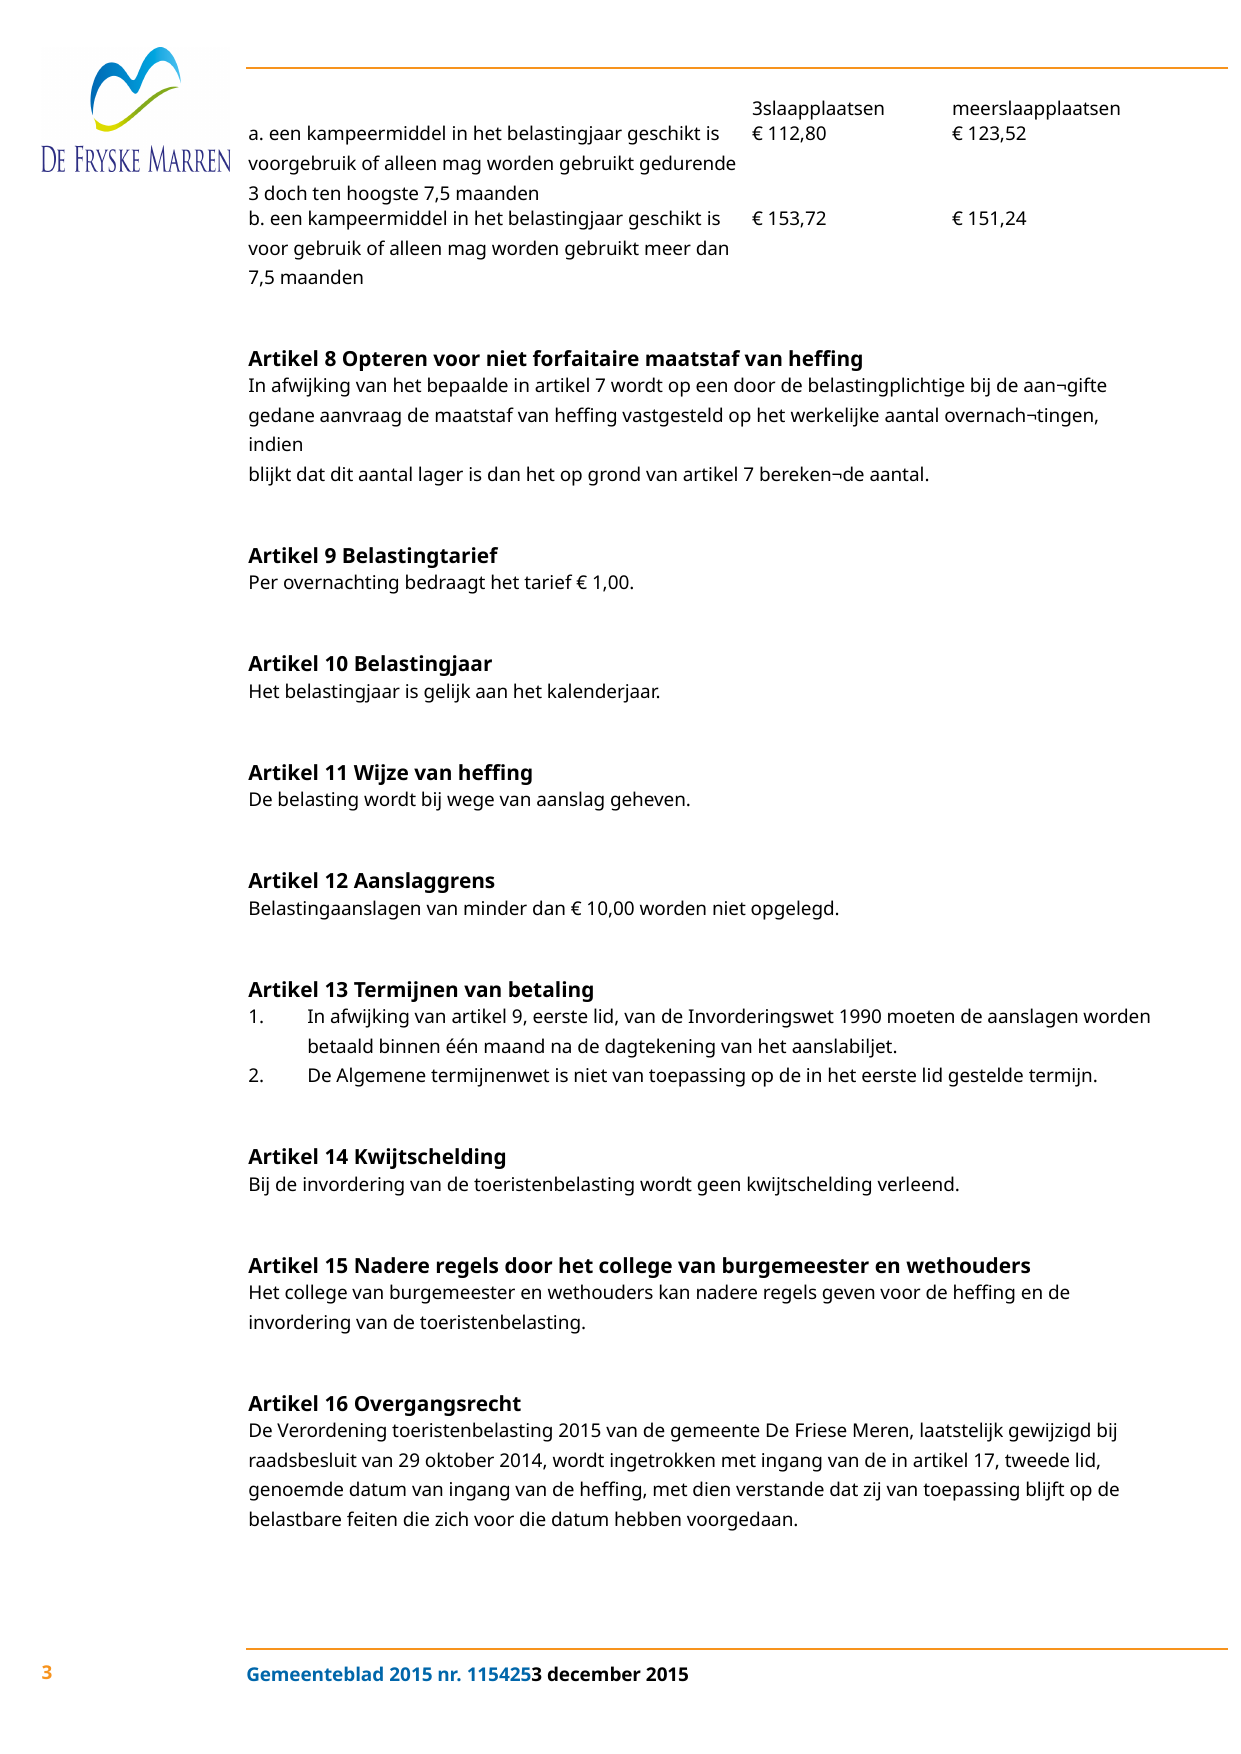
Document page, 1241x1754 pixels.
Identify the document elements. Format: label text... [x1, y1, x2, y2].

text Artikel 10 Belastingjaar [248, 649, 1152, 678]
text Bij de invordering van de toeristenbelasting wordt geen kwijtschelding verleend. [248, 1171, 1152, 1197]
text Artikel 11 Wijze van heffing [248, 758, 1152, 786]
text De belasting wordt bij wege van aanslag geheven. [248, 786, 1152, 812]
picture [41, 47, 231, 172]
table_header [248, 95, 752, 121]
text In afwijking van het bepaalde in artikel 7 wordt op een door de belastingplichtige bij de aan¬gifte [248, 372, 1152, 398]
table_cell a. een kampeermiddel in het belastingjaar geschikt is voorgebruik of alleen mag worden gebruikt gedurende 3 doch ten hoogste 7,5 maanden [248, 121, 752, 205]
text Het belastingjaar is gelijk aan het kalenderjaar. [248, 678, 1152, 704]
list De Algemene termijnenwet is niet van toepassing op de in het eerste lid gestelde termijn. [248, 1062, 1152, 1088]
text Artikel 14 Kwijtschelding [248, 1142, 1152, 1171]
text Belastingaanslagen van minder dan € 10,00 worden niet opgelegd. [248, 895, 1152, 921]
text blijkt dat dit aantal lager is dan het op grond van artikel 7 bereken¬de aantal. [248, 461, 1152, 487]
table_cell € 151,24 [952, 205, 1152, 290]
text Artikel 13 Termijnen van betaling [248, 975, 1152, 1003]
text Artikel 16 Overgangsrecht [248, 1389, 1152, 1417]
text Artikel 12 Aanslaggrens [248, 866, 1152, 895]
table_cell € 153,72 [752, 205, 952, 290]
text Artikel 15 Nadere regels door het college van burgemeester en wethouders [248, 1251, 1152, 1279]
text Artikel 9 Belastingtarief [248, 541, 1152, 569]
table_cell € 123,52 [952, 121, 1152, 205]
table_cell € 112,80 [752, 121, 952, 205]
table_cell b. een kampeermiddel in het belastingjaar geschikt is voor gebruik of alleen mag worden gebruikt meer dan 7,5 maanden [248, 205, 752, 290]
table_header meerslaapplaatsen [952, 95, 1152, 121]
text De Verordening toeristenbelasting 2015 van de gemeente De Friese Meren, laatstelijk gewijzigd bij raadsbesluit van 29 oktober 2014, wordt ingetrokken met ingang van de in artikel 17, tweede lid, genoemde datum van ingang van de heffing, met dien verstande dat zij van toepassing blijft op de belastbare feiten die zich voor die datum hebben voorgedaan. [248, 1417, 1152, 1532]
text gedane aanvraag de maatstaf van heffing vastgesteld op het werkelijke aantal overnach¬tingen, indien [248, 402, 1152, 457]
text Het college van burgemeester en wethouders kan nadere regels geven voor de heffing en de invordering van de toeristenbelasting. [248, 1279, 1152, 1335]
text Artikel 8 Opteren voor niet forfaitaire maatstaf van heffing [248, 344, 1152, 372]
table_header 3slaapplaatsen [752, 95, 952, 121]
text Per overnachting bedraagt het tarief € 1,00. [248, 569, 1152, 595]
list In afwijking van artikel 9, eerste lid, van de Invorderingswet 1990 moeten de aanslagen worden betaald binnen één maand na de dagtekening van het aanslabiljet. [248, 1003, 1152, 1059]
